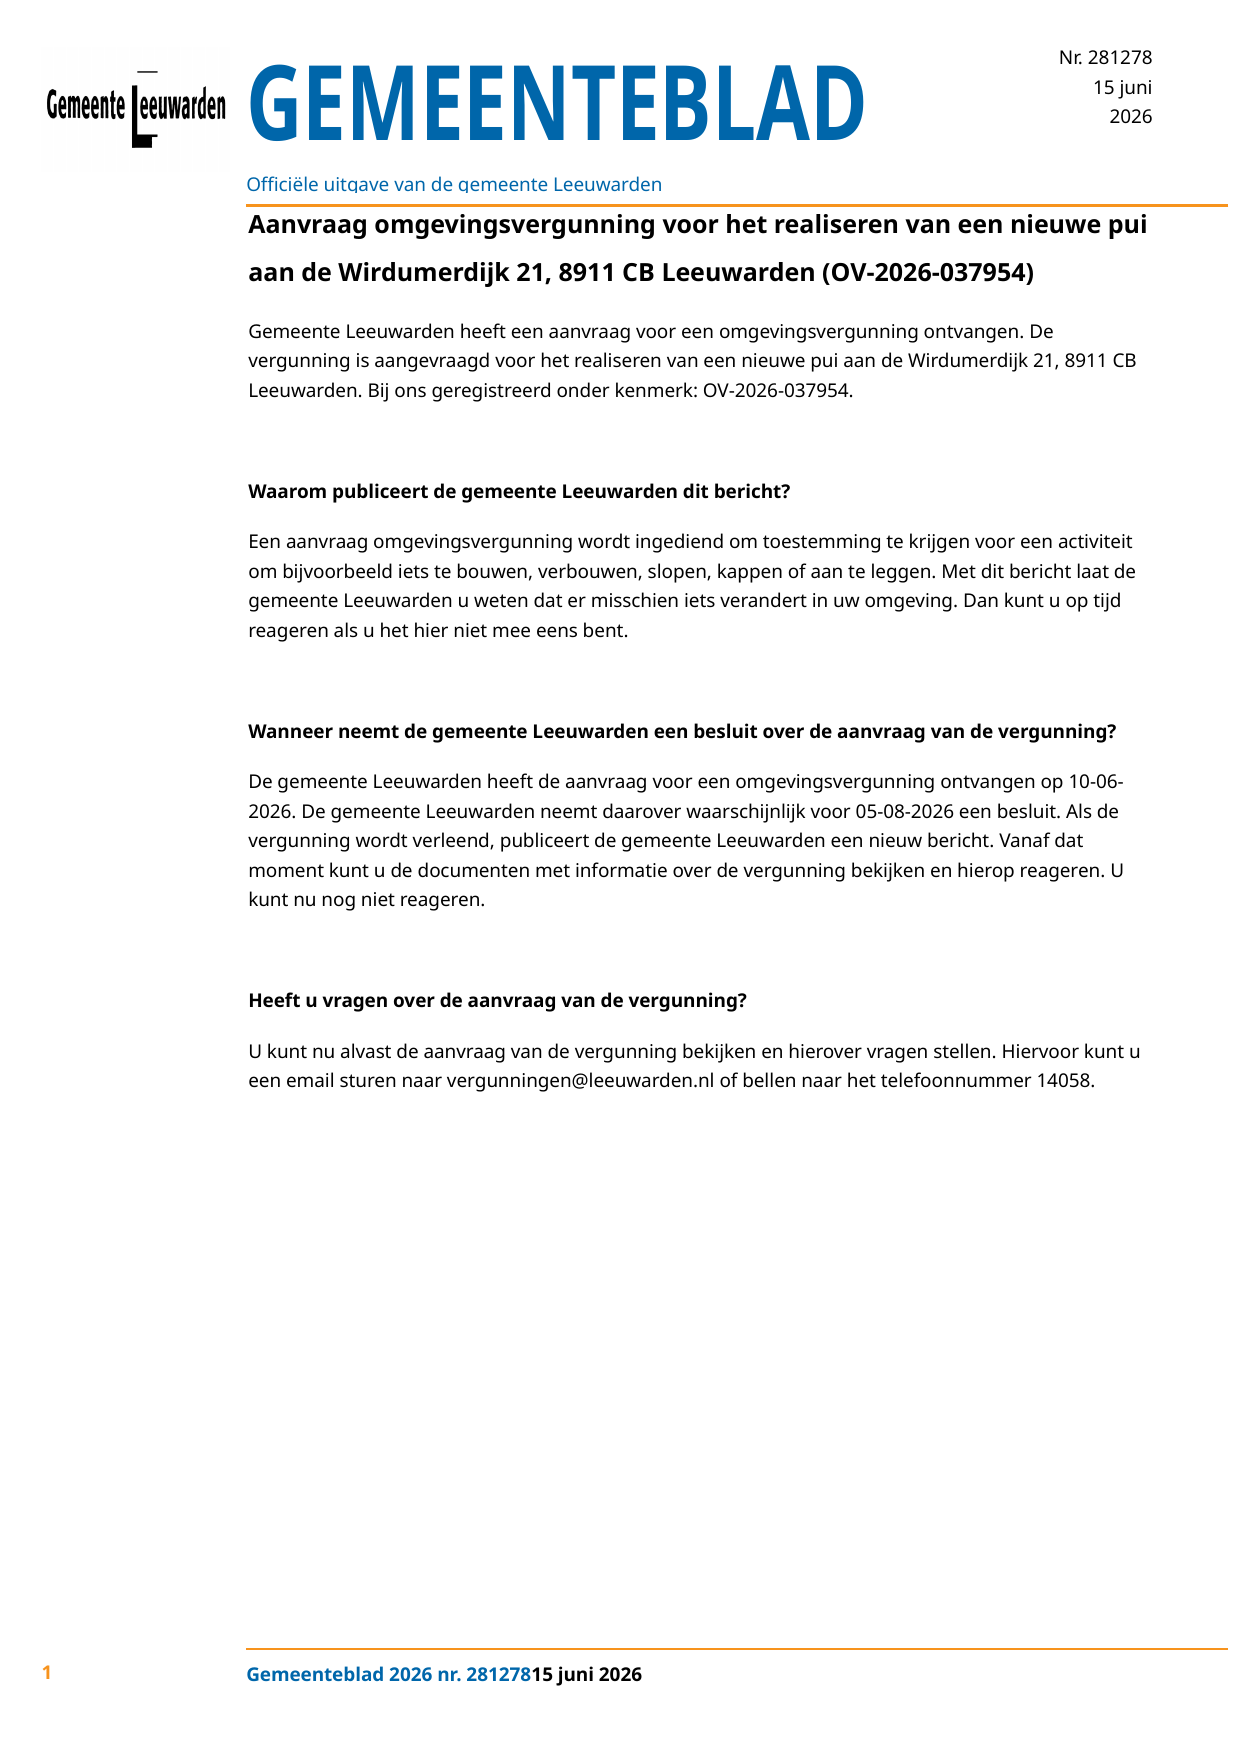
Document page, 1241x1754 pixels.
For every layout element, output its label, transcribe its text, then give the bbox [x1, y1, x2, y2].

text De gemeente Leeuwarden heeft de aanvraag voor een omgevingsvergunning ontvangen op 10-06-2026. De gemeente Leeuwarden neemt daarover waarschijnlijk voor 05-08-2026 een besluit. Als de vergunning wordt verleend, publiceert de gemeente Leeuwarden een nieuw bericht. Vanaf dat moment kunt u de documenten met informatie over de vergunning bekijken en hierop reageren. U kunt nu nog niet reageren. [248, 768, 1152, 912]
text U kunt nu alvast de aanvraag van de vergunning bekijken en hierover vragen stellen. Hiervoor kunt u een email sturen naar vergunningen@leeuwarden.nl of bellen naar het telefoonnummer 14058. [248, 1038, 1152, 1093]
text Waarom publiceert de gemeente Leeuwarden dit bericht? [248, 478, 1152, 504]
picture [41, 47, 231, 172]
text Een aanvraag omgevingsvergunning wordt ingediend om toestemming te krijgen voor een activiteit om bijvoorbeeld iets te bouwen, verbouwen, slopen, kappen of aan te leggen. Met dit bericht laat de gemeente Leeuwarden u weten dat er misschien iets verandert in uw omgeving. Dan kunt u op tijd reageren als u het hier niet mee eens bent. [248, 528, 1152, 643]
text Aanvraag omgevingsvergunning voor het realiseren van een nieuwe pui aan de Wirdumerdijk 21, 8911 CB Leeuwarden (OV-2026-037954) [248, 207, 1152, 288]
text Wanneer neemt de gemeente Leeuwarden een besluit over de aanvraag van de vergunning? [248, 718, 1152, 744]
text Heeft u vragen over de aanvraag van de vergunning? [248, 987, 1152, 1013]
text Gemeente Leeuwarden heeft een aanvraag voor een omgevingsvergunning ontvangen. De vergunning is aangevraagd voor het realiseren van een nieuwe pui aan de Wirdumerdijk 21, 8911 CB Leeuwarden. Bij ons geregistreerd onder kenmerk: OV-2026-037954. [248, 318, 1152, 403]
